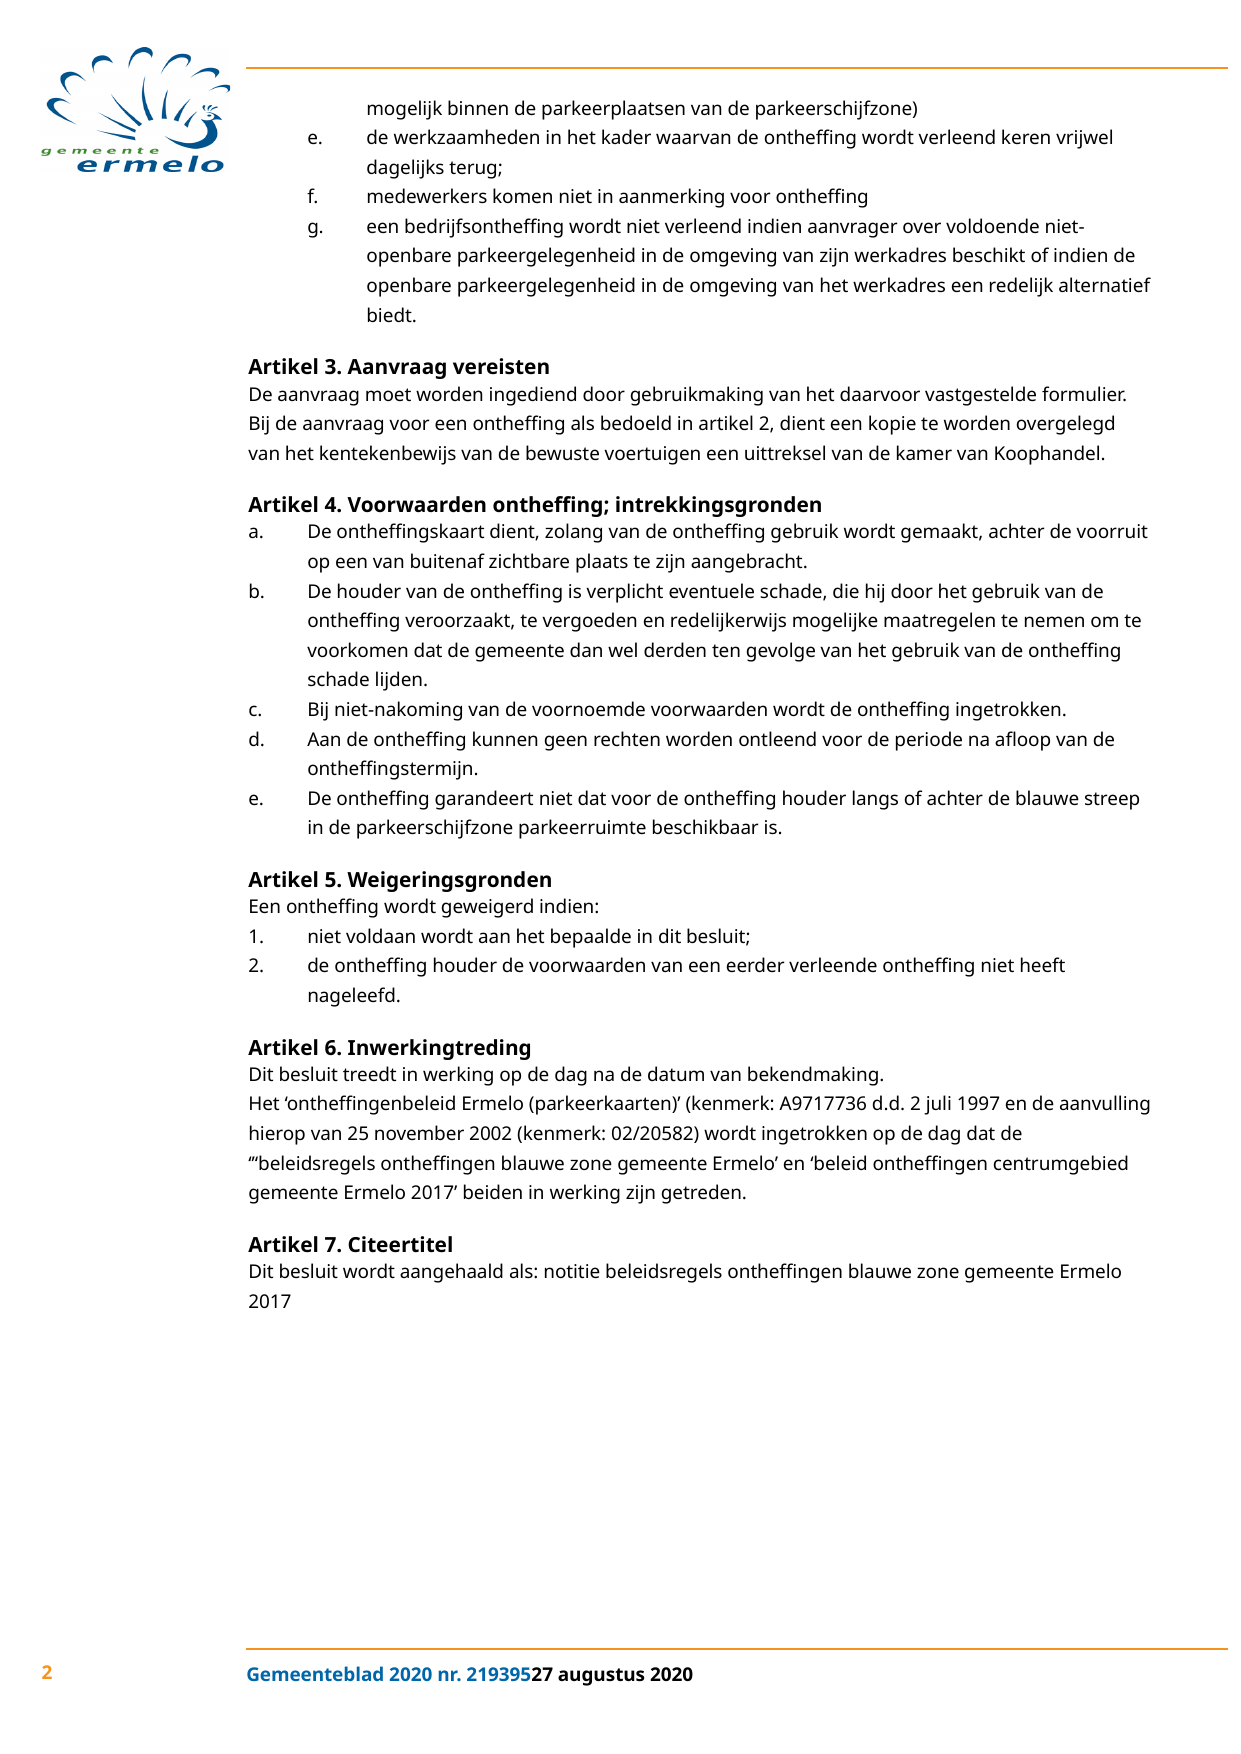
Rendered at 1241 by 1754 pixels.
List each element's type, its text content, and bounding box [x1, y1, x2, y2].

list mogelijk binnen de parkeerplaatsen van de parkeerschijfzone) [307, 95, 1152, 121]
text Een ontheffing wordt geweigerd indien: [248, 893, 1152, 919]
list een bedrijfsontheffing wordt niet verleend indien aanvrager over voldoende niet-openbare parkeergelegenheid in de omgeving van zijn werkadres beschikt of indien de openbare parkeergelegenheid in de omgeving van het werkadres een redelijk alternatief biedt. [307, 213, 1152, 328]
text Artikel 6. Inwerkingtreding [248, 1033, 1152, 1061]
list de werkzaamheden in het kader waarvan de ontheffing wordt verleend keren vrijwel dagelijks terug; [307, 124, 1152, 180]
text Dit besluit wordt aangehaald als: notitie beleidsregels ontheffingen blauwe zone gemeente Ermelo 2017 [248, 1258, 1152, 1313]
text Dit besluit treedt in werking op de dag na de datum van bekendmaking. [248, 1061, 1152, 1087]
list De ontheffingskaart dient, zolang van de ontheffing gebruik wordt gemaakt, achter de voorruit op een van buitenaf zichtbare plaats te zijn aangebracht. [248, 519, 1152, 574]
list De houder van de ontheffing is verplicht eventuele schade, die hij door het gebruik van de ontheffing veroorzaakt, te vergoeden en redelijkerwijs mogelijke maatregelen te nemen om te voorkomen dat de gemeente dan wel derden ten gevolge van het gebruik van de ontheffing schade lijden. [248, 578, 1152, 692]
text Artikel 3. Aanvraag vereisten [248, 352, 1152, 381]
list medewerkers komen niet in aanmerking voor ontheffing [307, 183, 1152, 209]
list de ontheffing houder de voorwaarden van een eerder verleende ontheffing niet heeft nageleefd. [248, 953, 1152, 1008]
text Artikel 7. Citeertitel [248, 1230, 1152, 1258]
text De aanvraag moet worden ingediend door gebruikmaking van het daarvoor vastgestelde formulier. Bij de aanvraag voor een ontheffing als bedoeld in artikel 2, dient een kopie te worden overgelegd van het kentekenbewijs van de bewuste voertuigen een uittreksel van de kamer van Koophandel. [248, 381, 1152, 466]
list niet voldaan wordt aan het bepaalde in dit besluit; [248, 923, 1152, 949]
picture [41, 47, 231, 172]
list Bij niet-nakoming van de voornoemde voorwaarden wordt de ontheffing ingetrokken. [248, 696, 1152, 722]
list De ontheffing garandeert niet dat voor de ontheffing houder langs of achter de blauwe streep in de parkeerschijfzone parkeerruimte beschikbaar is. [248, 785, 1152, 840]
text Het ‘ontheffingenbeleid Ermelo (parkeerkaarten)’ (kenmerk: A9717736 d.d. 2 juli 1997 en de aanvulling hierop van 25 november 2002 (kenmerk: 02/20582) wordt ingetrokken op de dag dat de ‘’‘beleidsregels ontheffingen blauwe zone gemeente Ermelo’ en ‘beleid ontheffingen centrumgebied gemeente Ermelo 2017’ beiden in werking zijn getreden. [248, 1091, 1152, 1205]
list Aan de ontheffing kunnen geen rechten worden ontleend voor de periode na afloop van de ontheffingstermijn. [248, 726, 1152, 781]
text Artikel 4. Voorwaarden ontheffing; intrekkingsgronden [248, 490, 1152, 519]
text Artikel 5. Weigeringsgronden [248, 865, 1152, 893]
